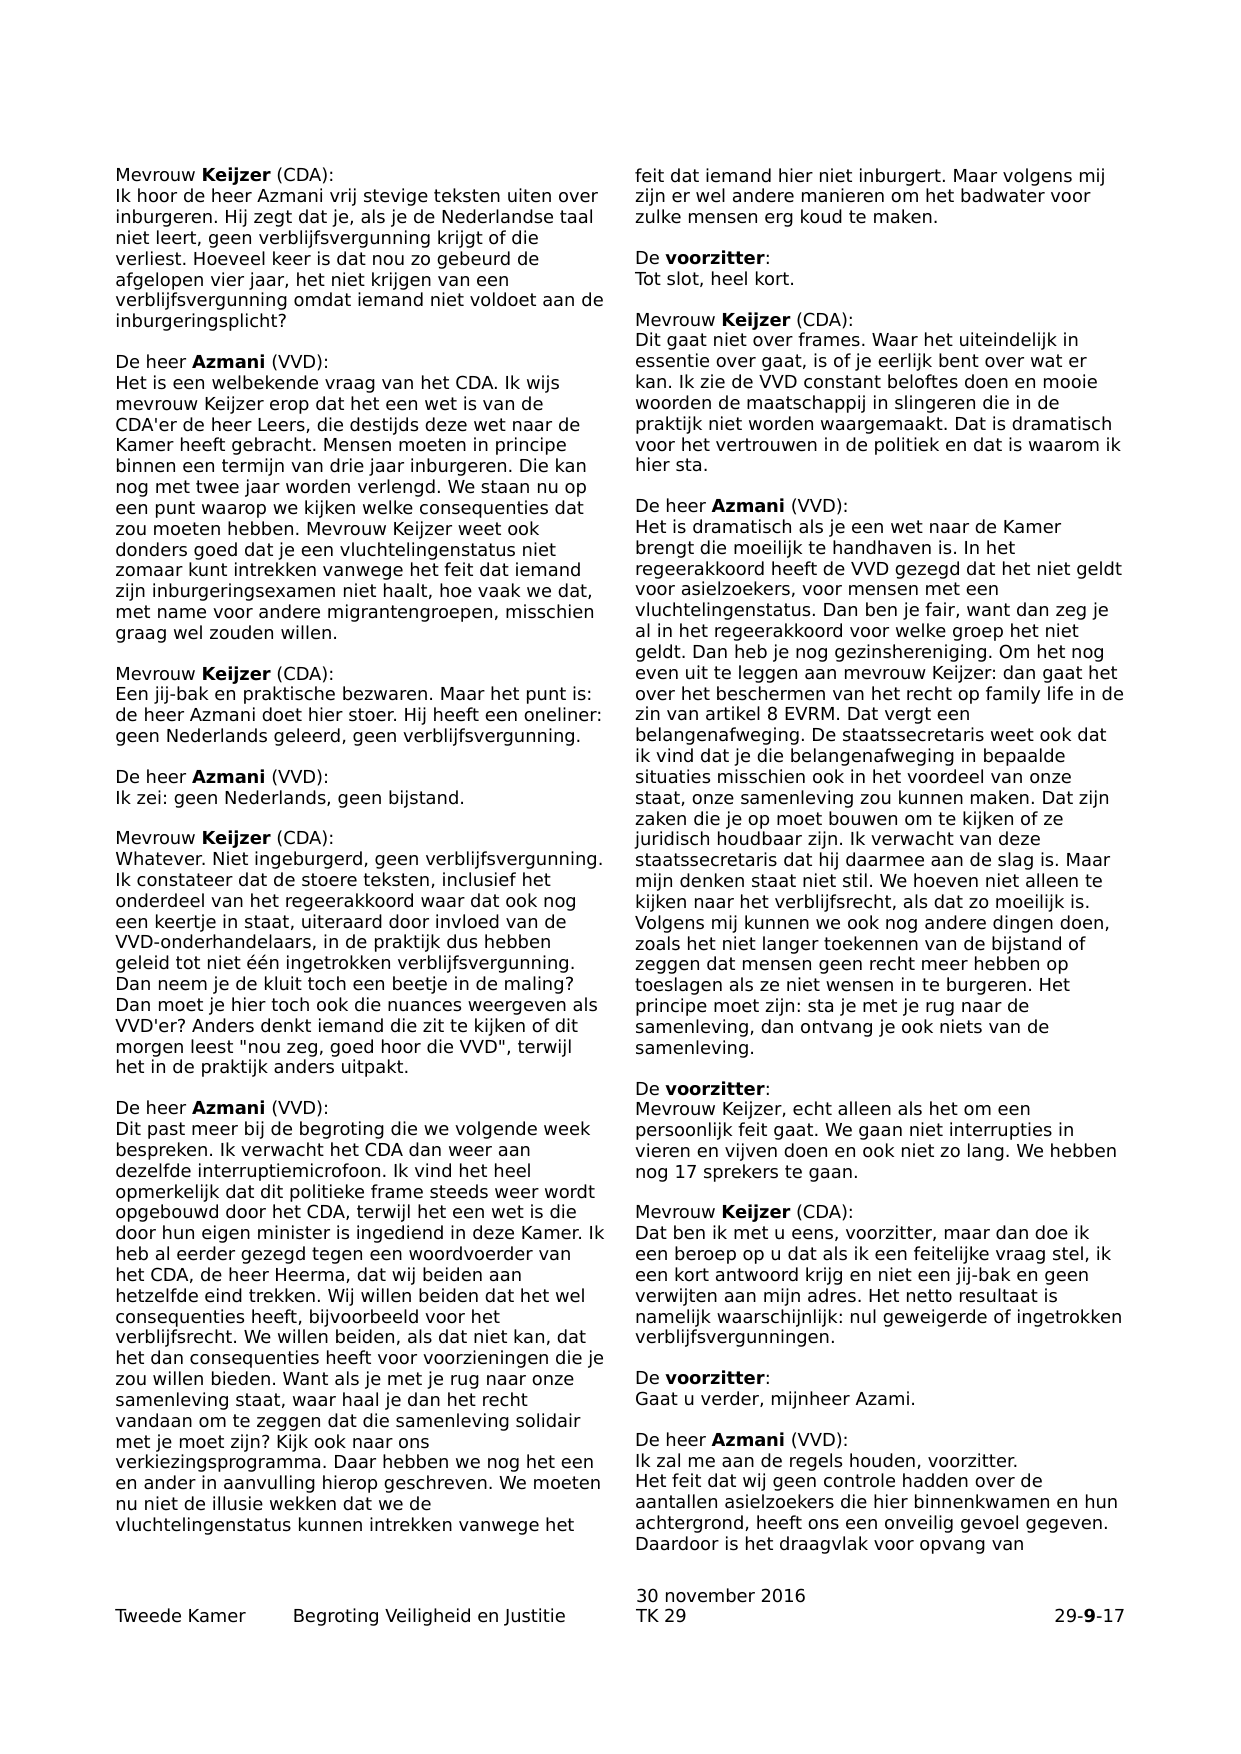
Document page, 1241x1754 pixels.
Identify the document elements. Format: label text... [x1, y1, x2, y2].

text Ik zal me aan de regels houden, voorzitter. [635, 1450, 1125, 1471]
text Mevrouw Keijzer (CDA): [115, 828, 605, 849]
text Ik hoor de heer Azmani vrij stevige teksten uiten over inburgeren. Hij zegt dat je, als je de Nederlandse taal niet leert, geen verblijfsvergunning krijgt of die verliest. Hoeveel keer is dat nou zo gebeurd de afgelopen vier jaar, het niet krijgen van een verblijfsvergunning omdat iemand niet voldoet aan de inburgeringsplicht? [115, 186, 605, 332]
text Mevrouw Keijzer (CDA): [635, 1202, 1125, 1223]
text Ik zei: geen Nederlands, geen bijstand. [115, 787, 605, 808]
text Mevrouw Keijzer (CDA): [115, 165, 605, 186]
text De heer Azmani (VVD): [115, 352, 605, 373]
text Whatever. Niet ingeburgerd, geen verblijfsvergunning. Ik constateer dat de stoere teksten, inclusief het onderdeel van het regeerakkoord waar dat ook nog een keertje in staat, uiteraard door invloed van de VVD-onderhandelaars, in de praktijk dus hebben geleid tot niet één ingetrokken verblijfsvergunning. Dan neem je de kluit toch een beetje in de maling? Dan moet je hier toch ook die nuances weergeven als VVD'er? Anders denkt iemand die zit te kijken of dit morgen leest "nou zeg, goed hoor die VVD", terwijl het in de praktijk anders uitpakt. [115, 849, 605, 1078]
text Mevrouw Keijzer (CDA): [635, 309, 1125, 330]
text Dit gaat niet over frames. Waar het uiteindelijk in essentie over gaat, is of je eerlijk bent over wat er kan. Ik zie de VVD constant beloftes doen en mooie woorden de maatschappij in slingeren die in de praktijk niet worden waargemaakt. Dat is dramatisch voor het vertrouwen in de politiek en dat is waarom ik hier sta. [635, 330, 1125, 476]
text De heer Azmani (VVD): [635, 496, 1125, 517]
text Dit past meer bij de begroting die we volgende week bespreken. Ik verwacht het CDA dan weer aan dezelfde interruptiemicrofoon. Ik vind het heel opmerkelijk dat dit politieke frame steeds weer wordt opgebouwd door het CDA, terwijl het een wet is die door hun eigen minister is ingediend in deze Kamer. Ik heb al eerder gezegd tegen een woordvoerder van het CDA, de heer Heerma, dat wij beiden aan hetzelfde eind trekken. Wij willen beiden dat het wel consequenties heeft, bijvoorbeeld voor het verblijfsrecht. We willen beiden, als dat niet kan, dat het dan consequenties heeft voor voorzieningen die je zou willen bieden. Want als je met je rug naar onze samenleving staat, waar haal je dan het recht vandaan om te zeggen dat die samenleving solidair met je moet zijn? Kijk ook naar ons verkiezingsprogramma. Daar hebben we nog het een en ander in aanvulling hierop geschreven. We moeten nu niet de illusie wekken dat we de vluchtelingenstatus kunnen intrekken vanwege het [115, 1119, 605, 1536]
text Dat ben ik met u eens, voorzitter, maar dan doe ik een beroep op u dat als ik een feitelijke vraag stel, ik een kort antwoord krijg en niet een jij-bak en geen verwijten aan mijn adres. Het netto resultaat is namelijk waarschijnlijk: nul geweigerde of ingetrokken verblijfsvergunningen. [635, 1223, 1125, 1348]
text feit dat iemand hier niet inburgert. Maar volgens mij zijn er wel andere manieren om het badwater voor zulke mensen erg koud te maken. [635, 165, 1125, 228]
text De heer Azmani (VVD): [635, 1430, 1125, 1450]
text Het is een welbekende vraag van het CDA. Ik wijs mevrouw Keijzer erop dat het een wet is van de CDA'er de heer Leers, die destijds deze wet naar de Kamer heeft gebracht. Mensen moeten in principe binnen een termijn van drie jaar inburgeren. Die kan nog met twee jaar worden verlengd. We staan nu op een punt waarop we kijken welke consequenties dat zou moeten hebben. Mevrouw Keijzer weet ook donders goed dat je een vluchtelingenstatus niet zomaar kunt intrekken vanwege het feit dat iemand zijn inburgeringsexamen niet haalt, hoe vaak we dat, met name voor andere migrantengroepen, misschien graag wel zouden willen. [115, 373, 605, 643]
text Het is dramatisch als je een wet naar de Kamer brengt die moeilijk te handhaven is. In het regeerakkoord heeft de VVD gezegd dat het niet geldt voor asielzoekers, voor mensen met een vluchtelingenstatus. Dan ben je fair, want dan zeg je al in het regeerakkoord voor welke groep het niet geldt. Dan heb je nog gezinshereniging. Om het nog even uit te leggen aan mevrouw Keijzer: dan gaat het over het beschermen van het recht op family life in de zin van artikel 8 EVRM. Dat vergt een belangenafweging. De staatssecretaris weet ook dat ik vind dat je die belangenafweging in bepaalde situaties misschien ook in het voordeel van onze staat, onze samenleving zou kunnen maken. Dat zijn zaken die je op moet bouwen om te kijken of ze juridisch houdbaar zijn. Ik verwacht van deze staatssecretaris dat hij daarmee aan de slag is. Maar mijn denken staat niet stil. We hoeven niet alleen te kijken naar het verblijfsrecht, als dat zo moeilijk is. Volgens mij kunnen we ook nog andere dingen doen, zoals het niet langer toekennen van de bijstand of zeggen dat mensen geen recht meer hebben op toeslagen als ze niet wensen in te burgeren. Het principe moet zijn: sta je met je rug naar de samenleving, dan ontvang je ook niets van de samenleving. [635, 517, 1125, 1058]
text Tot slot, heel kort. [635, 268, 1125, 289]
text Het feit dat wij geen controle hadden over de aantallen asielzoekers die hier binnenkwamen en hun achtergrond, heeft ons een onveilig gevoel gegeven. Daardoor is het draagvlak voor opvang van [635, 1471, 1125, 1554]
text De voorzitter: [635, 248, 1125, 268]
text Mevrouw Keijzer, echt alleen als het om een persoonlijk feit gaat. We gaan niet interrupties in vieren en vijven doen en ook niet zo lang. We hebben nog 17 sprekers te gaan. [635, 1099, 1125, 1182]
text De voorzitter: [635, 1078, 1125, 1099]
text Gaat u verder, mijnheer Azami. [635, 1389, 1125, 1410]
text De heer Azmani (VVD): [115, 767, 605, 787]
text Een jij-bak en praktische bezwaren. Maar het punt is: de heer Azmani doet hier stoer. Hij heeft een oneliner: geen Nederlands geleerd, geen verblijfsvergunning. [115, 684, 605, 747]
text Mevrouw Keijzer (CDA): [115, 663, 605, 684]
text De voorzitter: [635, 1368, 1125, 1389]
text De heer Azmani (VVD): [115, 1098, 605, 1119]
